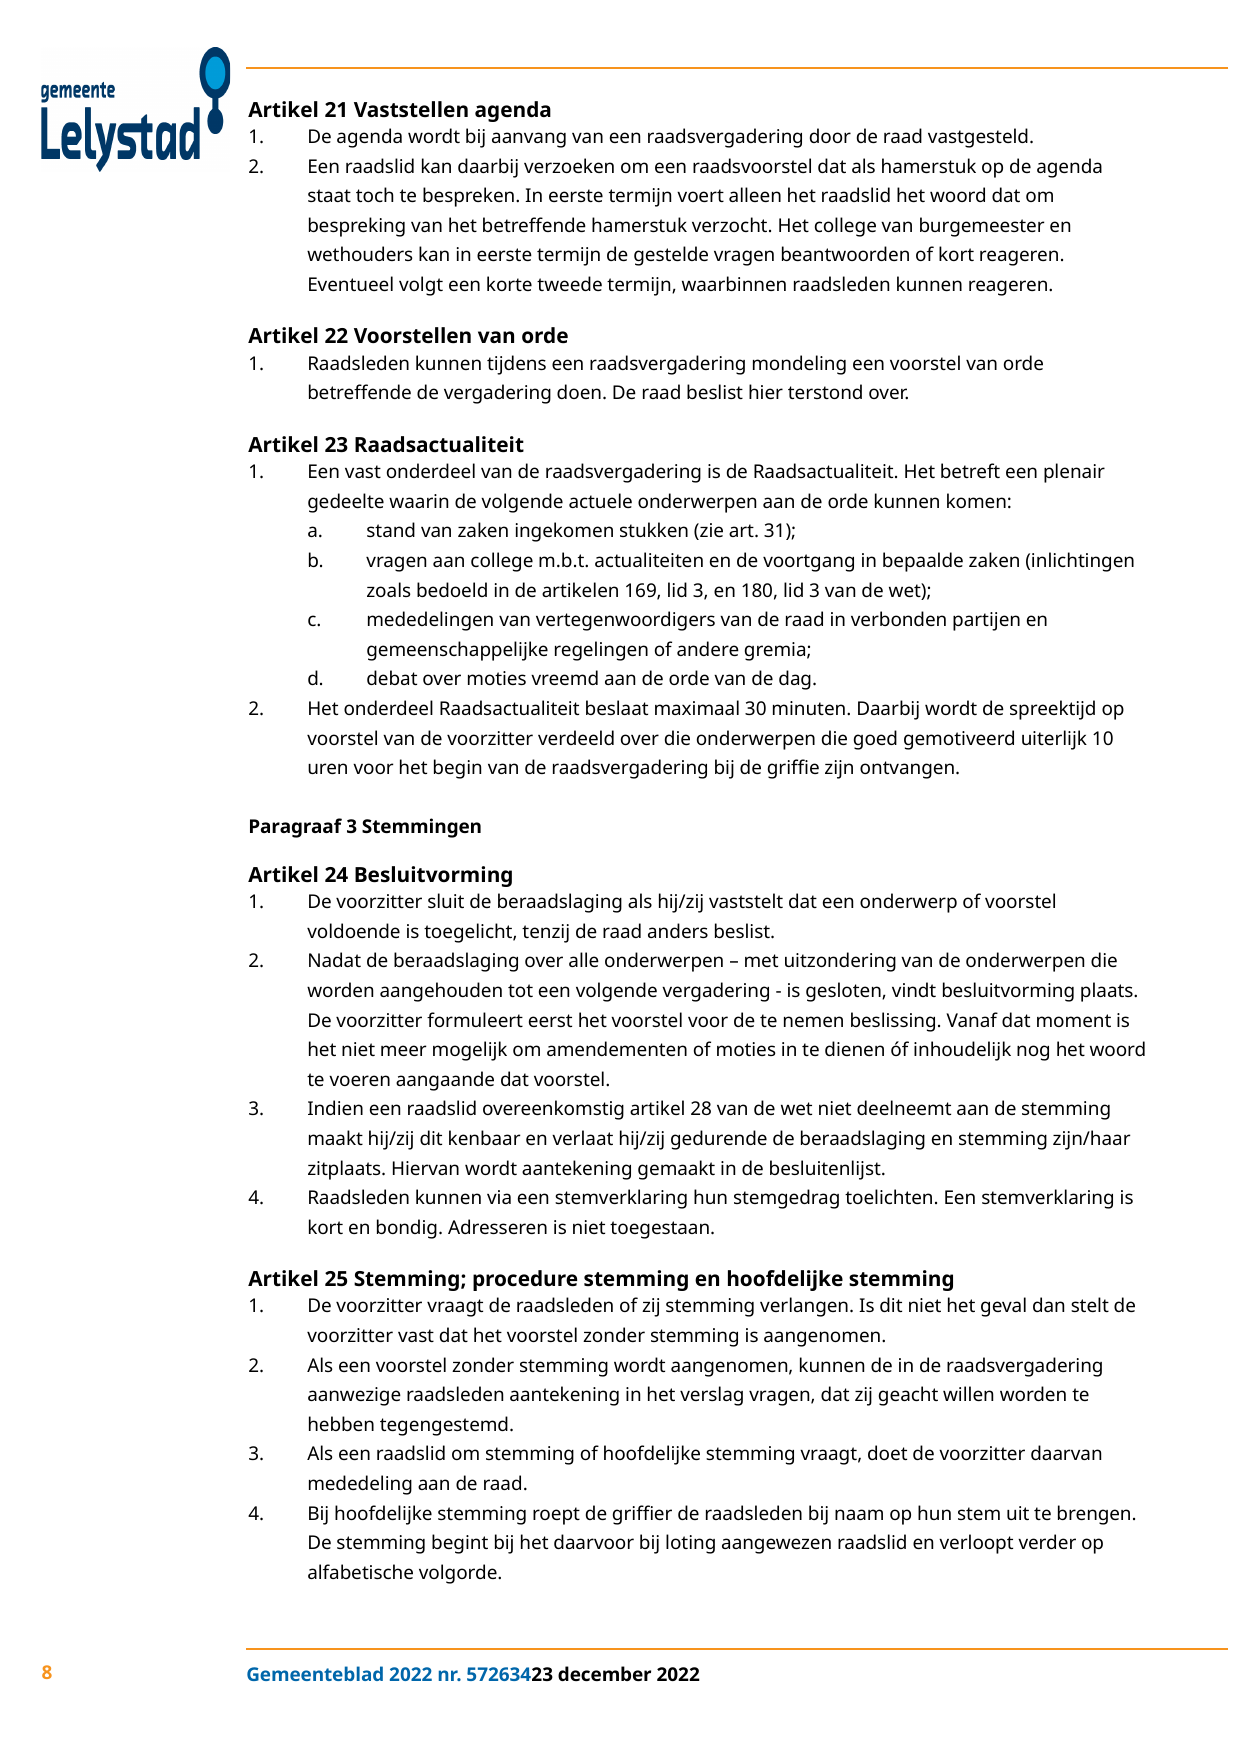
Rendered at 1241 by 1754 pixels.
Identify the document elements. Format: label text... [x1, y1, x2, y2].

text Artikel 21 Vaststellen agenda [248, 95, 1152, 123]
list Bij hoofdelijke stemming roept de griffier de raadsleden bij naam op hun stem uit te brengen. De stemming begint bij het daarvoor bij loting aangewezen raadslid en verloopt verder op alfabetische volgorde. [248, 1500, 1152, 1585]
text Artikel 22 Voorstellen van orde [248, 322, 1152, 350]
list De voorzitter sluit de beraadslaging als hij/zij vaststelt dat een onderwerp of voorstel voldoende is toegelicht, tenzij de raad anders beslist. [248, 888, 1152, 944]
text Artikel 24 Besluitvorming [248, 860, 1152, 888]
list Een raadslid kan daarbij verzoeken om een raadsvoorstel dat als hamerstuk op de agenda staat toch te bespreken. In eerste termijn voert alleen het raadslid het woord dat om bespreking van het betreffende hamerstuk verzocht. Het college van burgemeester en wethouders kan in eerste termijn de gestelde vragen beantwoorden of kort reageren. Eventueel volgt een korte tweede termijn, waarbinnen raadsleden kunnen reageren. [248, 153, 1152, 297]
picture [41, 47, 231, 172]
text Artikel 23 Raadsactualiteit [248, 430, 1152, 458]
list Een vast onderdeel van de raadsvergadering is de Raadsactualiteit. Het betreft een plenair gedeelte waarin de volgende actuele onderwerpen aan de orde kunnen komen: [248, 458, 1152, 514]
list Indien een raadslid overeenkomstig artikel 28 van de wet niet deelneemt aan de stemming maakt hij/zij dit kenbaar en verlaat hij/zij gedurende de beraadslaging en stemming zijn/haar zitplaats. Hiervan wordt aantekening gemaakt in de besluitenlijst. [248, 1096, 1152, 1180]
list Raadsleden kunnen tijdens een raadsvergadering mondeling een voorstel van orde betreffende de vergadering doen. De raad beslist hier terstond over. [248, 350, 1152, 405]
list Raadsleden kunnen via een stemverklaring hun stemgedrag toelichten. Een stemverklaring is kort en bondig. Adresseren is niet toegestaan. [248, 1184, 1152, 1239]
list De agenda wordt bij aanvang van een raadsvergadering door de raad vastgesteld. [248, 123, 1152, 149]
list Het onderdeel Raadsactualiteit beslaat maximaal 30 minuten. Daarbij wordt de spreektijd op voorstel van de voorzitter verdeeld over die onderwerpen die goed gemotiveerd uiterlijk 10 uren voor het begin van de raadsvergadering bij de griffie zijn ontvangen. [248, 695, 1152, 780]
list stand van zaken ingekomen stukken (zie art. 31); [307, 518, 1152, 543]
list Nadat de beraadslaging over alle onderwerpen – met uitzondering van de onderwerpen die worden aangehouden tot een volgende vergadering - is gesloten, vindt besluitvorming plaats. De voorzitter formuleert eerst het voorstel voor de te nemen beslissing. Vanaf dat moment is het niet meer mogelijk om amendementen of moties in te dienen óf inhoudelijk nog het woord te voeren aangaande dat voorstel. [248, 948, 1152, 1092]
list De voorzitter vraagt de raadsleden of zij stemming verlangen. Is dit niet het geval dan stelt de voorzitter vast dat het voorstel zonder stemming is aangenomen. [248, 1293, 1152, 1348]
list Als een raadslid om stemming of hoofdelijke stemming vraagt, doet de voorzitter daarvan mededeling aan de raad. [248, 1441, 1152, 1496]
list vragen aan college m.b.t. actualiteiten en de voortgang in bepaalde zaken (inlichtingen zoals bedoeld in de artikelen 169, lid 3, en 180, lid 3 van de wet); [307, 547, 1152, 602]
list debat over moties vreemd aan de orde van de dag. [307, 666, 1152, 691]
list Als een voorstel zonder stemming wordt aangenomen, kunnen de in de raadsvergadering aanwezige raadsleden aantekening in het verslag vragen, dat zij geacht willen worden te hebben tegengestemd. [248, 1352, 1152, 1437]
list mededelingen van vertegenwoordigers van de raad in verbonden partijen en gemeenschappelijke regelingen of andere gremia; [307, 606, 1152, 662]
text Paragraaf 3 Stemmingen [248, 813, 1152, 839]
text Artikel 25 Stemming; procedure stemming en hoofdelijke stemming [248, 1264, 1152, 1293]
